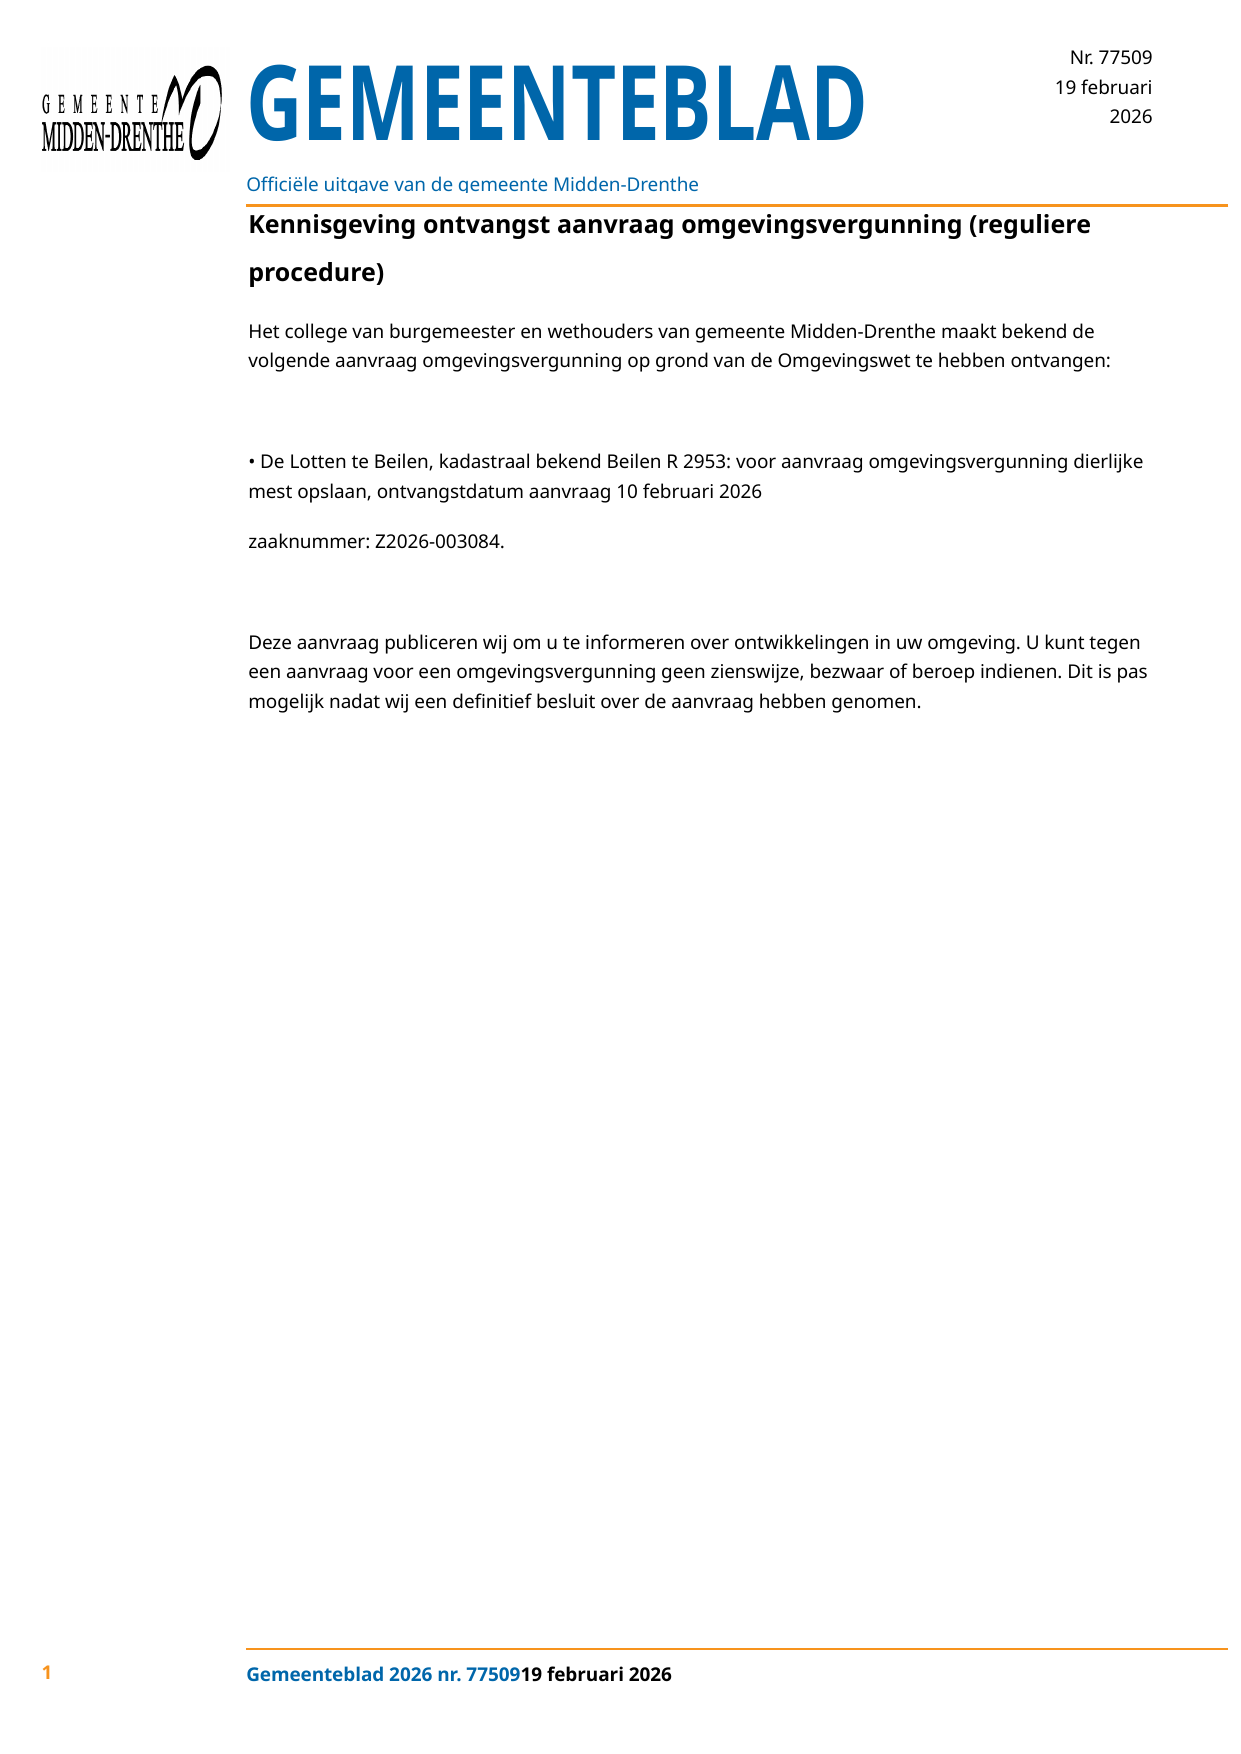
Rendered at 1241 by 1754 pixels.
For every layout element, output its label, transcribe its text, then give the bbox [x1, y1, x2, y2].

text Het college van burgemeester en wethouders van gemeente Midden-Drenthe maakt bekend de volgende aanvraag omgevingsvergunning op grond van de Omgevingswet te hebben ontvangen: [248, 318, 1152, 373]
text Deze aanvraag publiceren wij om u te informeren over ontwikkelingen in uw omgeving. U kunt tegen een aanvraag voor een omgevingsvergunning geen zienswijze, bezwaar of beroep indienen. Dit is pas mogelijk nadat wij een definitief besluit over de aanvraag hebben genomen. [248, 629, 1152, 714]
text Kennisgeving ontvangst aanvraag omgevingsvergunning (reguliere procedure) [248, 207, 1152, 288]
text • De Lotten te Beilen, kadastraal bekend Beilen R 2953: voor aanvraag omgevingsvergunning dierlijke mest opslaan, ontvangstdatum aanvraag 10 februari 2026 [248, 448, 1152, 504]
picture [41, 47, 231, 172]
text zaaknummer: Z2026-003084. [248, 528, 1152, 554]
